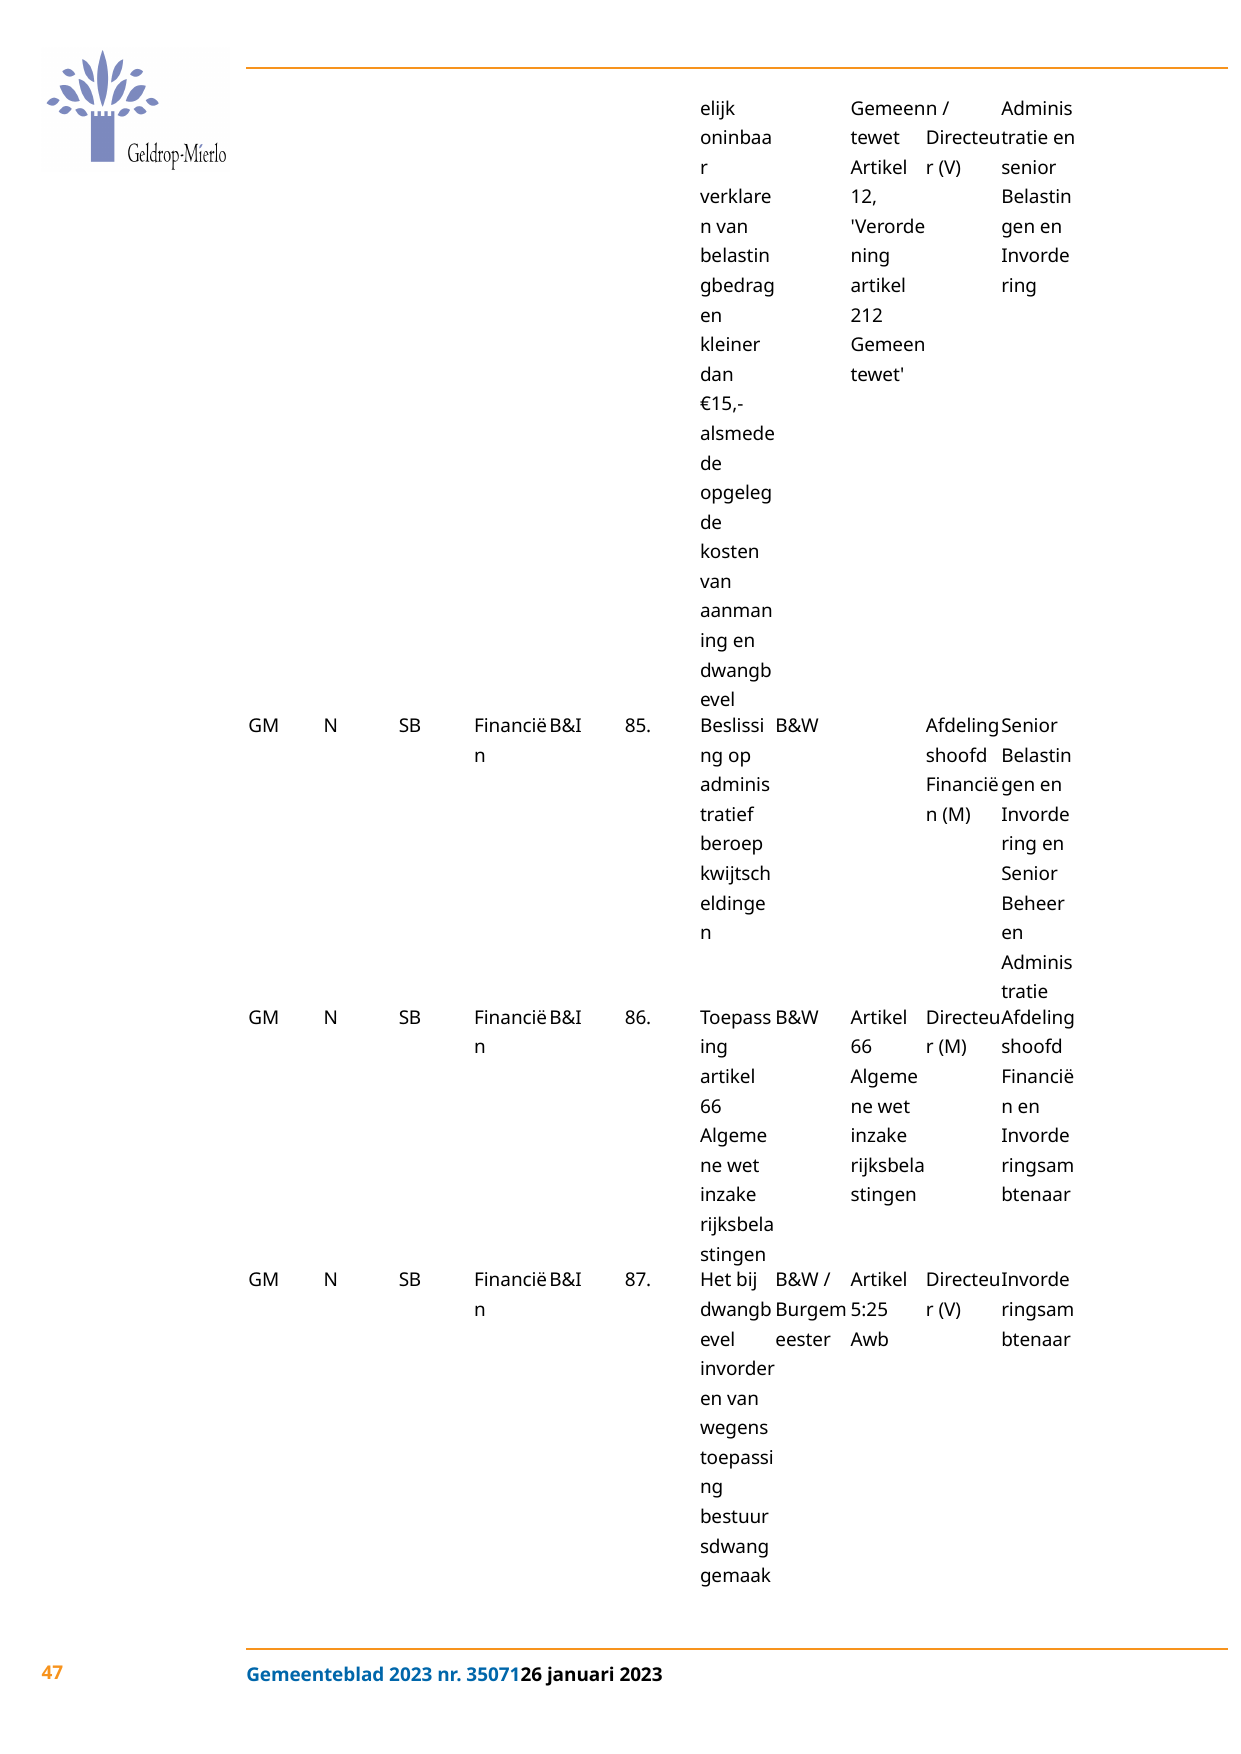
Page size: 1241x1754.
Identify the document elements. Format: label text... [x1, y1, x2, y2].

table_cell SB [399, 1004, 474, 1267]
table_cell Het bij dwangbevel invorderen van wegens toepassing bestuursdwang gemaak [700, 1267, 775, 1588]
table_cell [1076, 1004, 1152, 1267]
table_cell B&W [775, 712, 850, 1004]
table_cell [1076, 1267, 1152, 1588]
table_cell B&I [549, 712, 624, 1004]
table_cell B&I [549, 1004, 624, 1267]
table_cell Directeur (M) [926, 1004, 1001, 1267]
table_cell Artikel 66 Algemene wet inzake rijksbelastingen [850, 1004, 926, 1267]
table_cell [248, 95, 323, 712]
table_cell GM [248, 712, 323, 1004]
table_cell N [323, 712, 398, 1004]
table_cell Gemeentewet Artikel 12, 'Verordening artikel 212 Gemeentewet' [850, 95, 926, 712]
table_cell [323, 95, 398, 712]
table_cell elijk oninbaar verklaren van belastingbedragen kleiner dan €15,- alsmede de opgelegde kosten van aanmaning en dwangbevel [700, 95, 775, 712]
table_cell [549, 95, 624, 712]
table_cell Directeur (V) [926, 1267, 1001, 1588]
table_cell Financiën [474, 712, 549, 1004]
table_cell B&W [775, 1004, 850, 1267]
table_cell GM [248, 1267, 323, 1588]
table_cell Afdelingshoofd Financiën en Invorderingsambtenaar [1001, 1004, 1076, 1267]
table_cell Artikel 5:25 Awb [850, 1267, 926, 1588]
table_cell [850, 712, 926, 1004]
table_cell Beslissing op administratief beroep kwijtscheldingen [700, 712, 775, 1004]
table_cell SB [399, 712, 474, 1004]
table_cell B&W / Burgemeester [775, 1267, 850, 1588]
picture [41, 47, 231, 172]
table_cell N [323, 1004, 398, 1267]
table_cell [1076, 95, 1152, 712]
table_cell Invorderingsambtenaar [1001, 1267, 1076, 1588]
table_cell [625, 95, 700, 712]
table_cell [474, 95, 549, 712]
table_cell [1076, 712, 1152, 1004]
table_cell Administratie en senior Belastingen en Invordering [1001, 95, 1076, 712]
table_cell Financiën [474, 1267, 549, 1588]
table_cell [775, 95, 850, 712]
table_cell B&I [549, 1267, 624, 1588]
table_cell 86. [625, 1004, 700, 1267]
table_cell 87. [625, 1267, 700, 1588]
table_cell [399, 95, 474, 712]
table_cell 85. [625, 712, 700, 1004]
table_cell GM [248, 1004, 323, 1267]
table_cell Financiën [474, 1004, 549, 1267]
table_cell Toepassing artikel 66 Algemene wet inzake rijksbelastingen [700, 1004, 775, 1267]
table_cell n / Directeur (V) [926, 95, 1001, 712]
table_cell Afdelingshoofd Financiën (M) [926, 712, 1001, 1004]
table_cell Senior Belastingen en Invordering en Senior Beheer en Administratie [1001, 712, 1076, 1004]
table_cell SB [399, 1267, 474, 1588]
table_cell N [323, 1267, 398, 1588]
